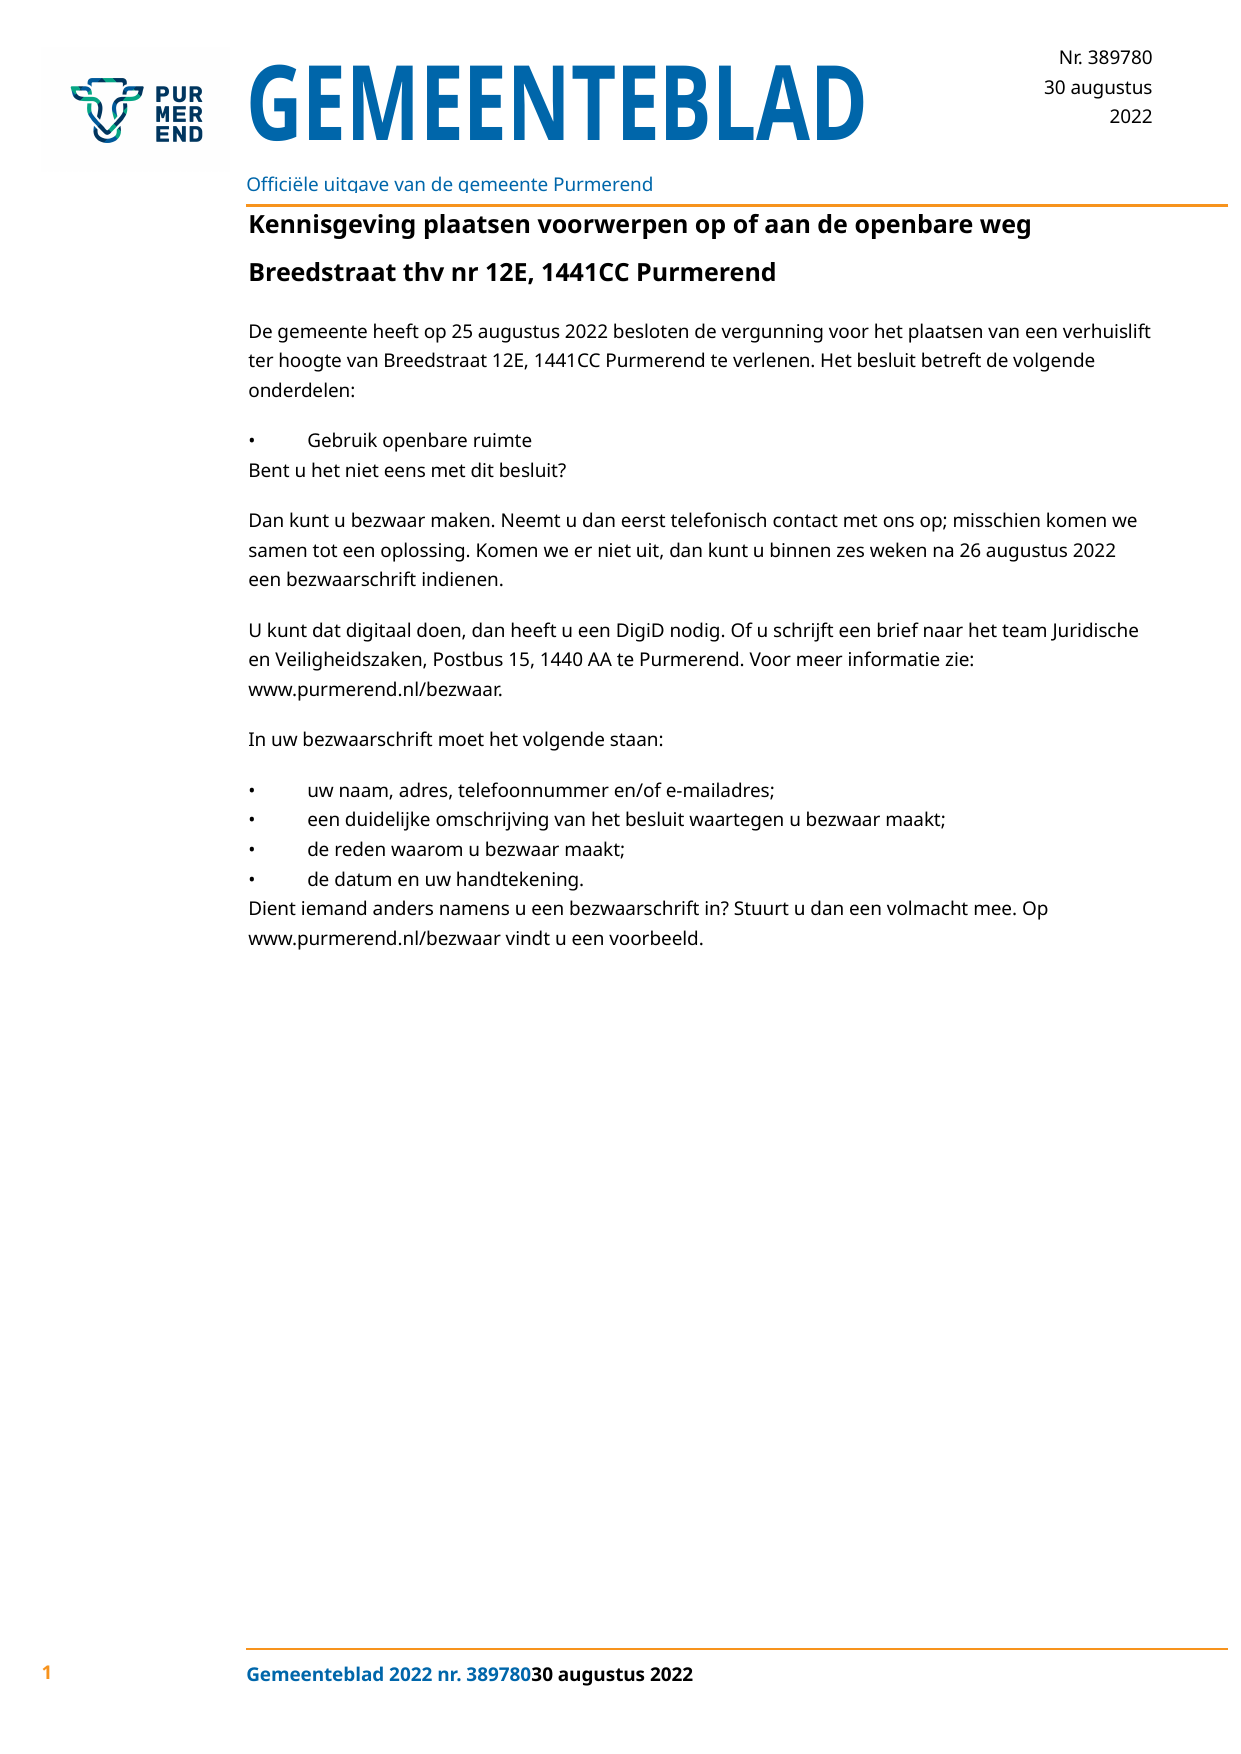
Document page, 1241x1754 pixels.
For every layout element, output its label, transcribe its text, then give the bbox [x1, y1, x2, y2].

list de reden waarom u bezwaar maakt; [248, 836, 1152, 862]
text Kennisgeving plaatsen voorwerpen op of aan de openbare weg Breedstraat thv nr 12E, 1441CC Purmerend [248, 207, 1152, 288]
text U kunt dat digitaal doen, dan heeft u een DigiD nodig. Of u schrijft een brief naar het team Juridische en Veiligheidszaken, Postbus 15, 1440 AA te Purmerend. Voor meer informatie zie: www.purmerend.nl/bezwaar. [248, 617, 1152, 702]
text Dient iemand anders namens u een bezwaarschrift in? Stuurt u dan een volmacht mee. Op www.purmerend.nl/bezwaar vindt u een voorbeeld. [248, 895, 1152, 951]
list de datum en uw handtekening. [248, 866, 1152, 892]
picture [41, 47, 231, 172]
list een duidelijke omschrijving van het besluit waartegen u bezwaar maakt; [248, 807, 1152, 832]
text Dan kunt u bezwaar maken. Neemt u dan eerst telefonisch contact met ons op; misschien komen we samen tot een oplossing. Komen we er niet uit, dan kunt u binnen zes weken na 26 augustus 2022 een bezwaarschrift indienen. [248, 507, 1152, 592]
text Bent u het niet eens met dit besluit? [248, 457, 1152, 483]
text In uw bezwaarschrift moet het volgende staan: [248, 727, 1152, 752]
list Gebruik openbare ruimte [248, 427, 1152, 453]
list uw naam, adres, telefoonnummer en/of e-mailadres; [248, 777, 1152, 803]
text De gemeente heeft op 25 augustus 2022 besloten de vergunning voor het plaatsen van een verhuislift ter hoogte van Breedstraat 12E, 1441CC Purmerend te verlenen. Het besluit betreft de volgende onderdelen: [248, 318, 1152, 403]
